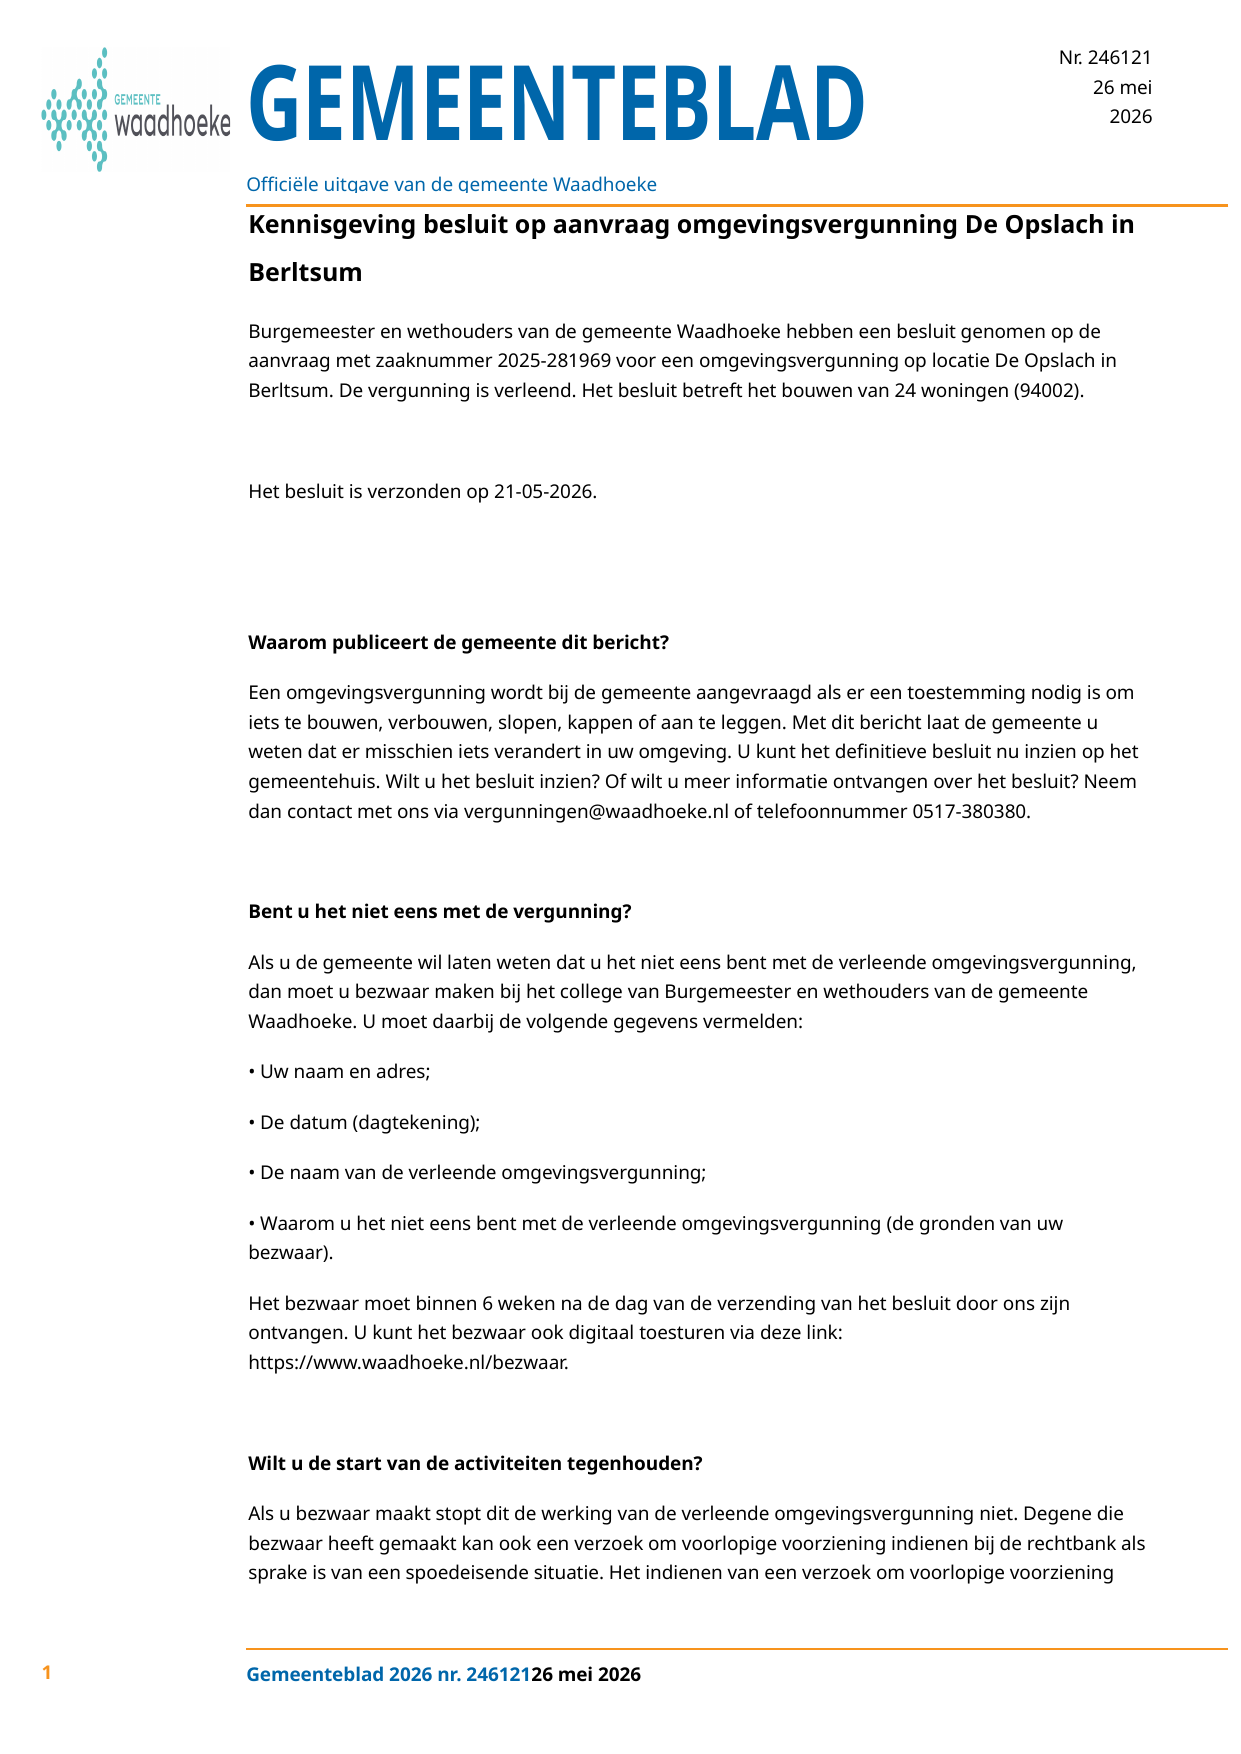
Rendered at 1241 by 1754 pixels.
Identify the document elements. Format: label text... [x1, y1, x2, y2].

text Burgemeester en wethouders van de gemeente Waadhoeke hebben een besluit genomen op de aanvraag met zaaknummer 2025-281969 voor een omgevingsvergunning op locatie De Opslach in Berltsum. De vergunning is verleend. Het besluit betreft het bouwen van 24 woningen (94002). [248, 318, 1152, 403]
text Kennisgeving besluit op aanvraag omgevingsvergunning De Opslach in Berltsum [248, 207, 1152, 288]
text • De datum (dagtekening); [248, 1109, 1152, 1135]
text Het bezwaar moet binnen 6 weken na de dag van de verzending van het besluit door ons zijn ontvangen. U kunt het bezwaar ook digitaal toesturen via deze link: https://www.waadhoeke.nl/bezwaar. [248, 1290, 1152, 1375]
text • De naam van de verleende omgevingsvergunning; [248, 1159, 1152, 1185]
text Als u bezwaar maakt stopt dit de werking van de verleende omgevingsvergunning niet. Degene die bezwaar heeft gemaakt kan ook een verzoek om voorlopige voorziening indienen bij de rechtbank als sprake is van een spoedeisende situatie. Het indienen van een verzoek om voorlopige voorziening [248, 1500, 1152, 1585]
text Waarom publiceert de gemeente dit bericht? [248, 629, 1152, 655]
text Als u de gemeente wil laten weten dat u het niet eens bent met de verleende omgevingsvergunning, dan moet u bezwaar maken bij het college van Burgemeester en wethouders van de gemeente Waadhoeke. U moet daarbij de volgende gegevens vermelden: [248, 949, 1152, 1034]
text • Uw naam en adres; [248, 1059, 1152, 1084]
text Bent u het niet eens met de vergunning? [248, 899, 1152, 924]
text Een omgevingsvergunning wordt bij de gemeente aangevraagd als er een toestemming nodig is om iets te bouwen, verbouwen, slopen, kappen of aan te leggen. Met dit bericht laat de gemeente u weten dat er misschien iets verandert in uw omgeving. U kunt het definitieve besluit nu inzien op het gemeentehuis. Wilt u het besluit inzien? Of wilt u meer informatie ontvangen over het besluit? Neem dan contact met ons via vergunningen@waadhoeke.nl of telefoonnummer 0517-380380. [248, 679, 1152, 824]
text Het besluit is verzonden op 21-05-2026. [248, 478, 1152, 504]
text • Waarom u het niet eens bent met de verleende omgevingsvergunning (de gronden van uw bezwaar). [248, 1210, 1152, 1265]
picture [41, 47, 231, 172]
text Wilt u de start van de activiteiten tegenhouden? [248, 1450, 1152, 1476]
